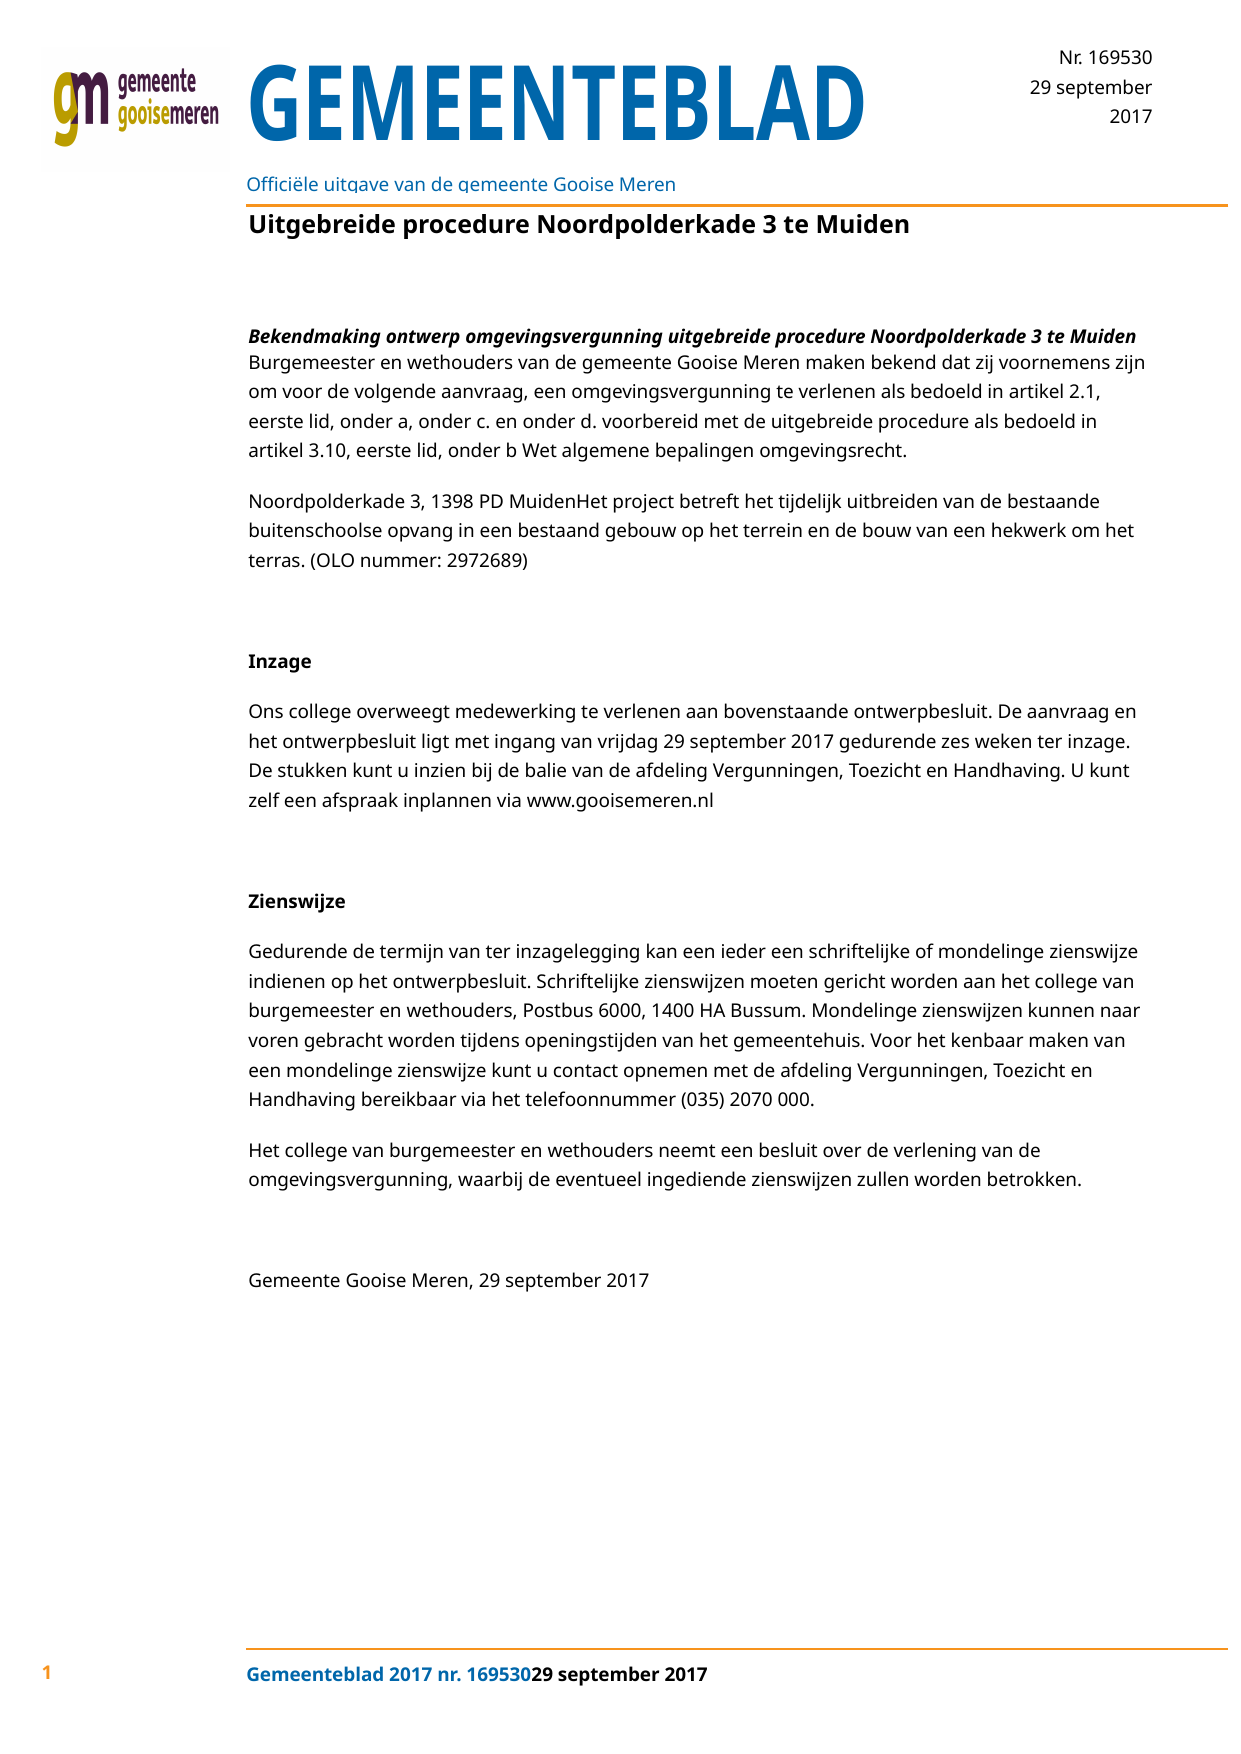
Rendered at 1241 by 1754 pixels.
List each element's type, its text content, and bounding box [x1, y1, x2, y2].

text Noordpolderkade 3, 1398 PD MuidenHet project betreft het tijdelijk uitbreiden van de bestaande buitenschoolse opvang in een bestaand gebouw op het terrein en de bouw van een hekwerk om het terras. (OLO nummer: 2972689) [248, 488, 1152, 573]
text Bekendmaking ontwerp omgevingsvergunning uitgebreide procedure Noordpolderkade 3 te Muiden [248, 323, 1152, 349]
text Inzage [248, 648, 1152, 674]
text Zienswijze [248, 888, 1152, 914]
text Burgemeester en wethouders van de gemeente Gooise Meren maken bekend dat zij voornemens zijn om voor de volgende aanvraag, een omgevingsvergunning te verlenen als bedoeld in artikel 2.1, eerste lid, onder a, onder c. en onder d. voorbereid met de uitgebreide procedure als bedoeld in artikel 3.10, eerste lid, onder b Wet algemene bepalingen omgevingsrecht. [248, 349, 1152, 463]
text Ons college overweegt medewerking te verlenen aan bovenstaande ontwerpbesluit. De aanvraag en het ontwerpbesluit ligt met ingang van vrijdag 29 september 2017 gedurende zes weken ter inzage. De stukken kunt u inzien bij de balie van de afdeling Vergunningen, Toezicht en Handhaving. U kunt zelf een afspraak inplannen via www.gooisemeren.nl [248, 698, 1152, 813]
text Het college van burgemeester en wethouders neemt een besluit over de verlening van de omgevingsvergunning, waarbij de eventueel ingediende zienswijzen zullen worden betrokken. [248, 1137, 1152, 1192]
text Uitgebreide procedure Noordpolderkade 3 te Muiden [248, 207, 1152, 241]
text Gemeente Gooise Meren, 29 september 2017 [248, 1267, 1152, 1293]
picture [41, 47, 231, 172]
text Gedurende de termijn van ter inzagelegging kan een ieder een schriftelijke of mondelinge zienswijze indienen op het ontwerpbesluit. Schriftelijke zienswijzen moeten gericht worden aan het college van burgemeester en wethouders, Postbus 6000, 1400 HA Bussum. Mondelinge zienswijzen kunnen naar voren gebracht worden tijdens openingstijden van het gemeentehuis. Voor het kenbaar maken van een mondelinge zienswijze kunt u contact opnemen met de afdeling Vergunningen, Toezicht en Handhaving bereikbaar via het telefoonnummer (035) 2070 000. [248, 938, 1152, 1112]
